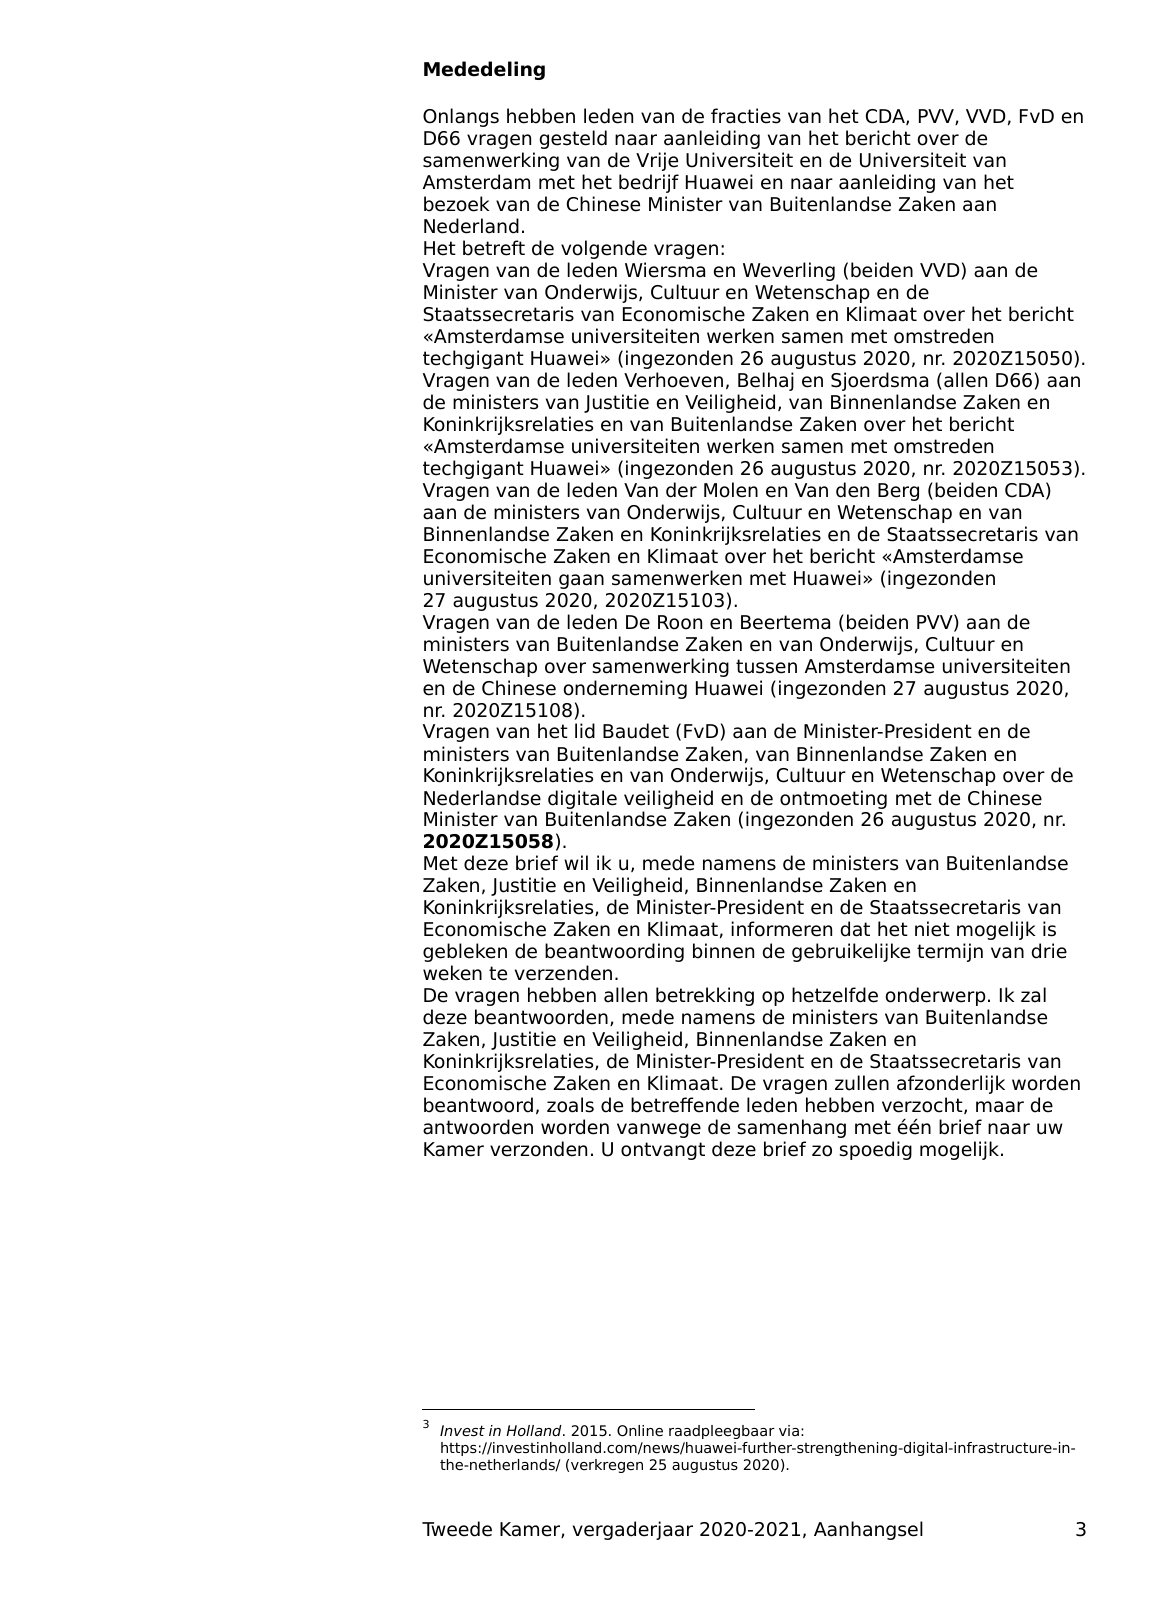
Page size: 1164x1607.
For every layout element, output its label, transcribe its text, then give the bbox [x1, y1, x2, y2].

text Onlangs hebben leden van de fracties van het CDA, PVV, VVD, FvD en D66 vragen gesteld naar aanleiding van het bericht over de samenwerking van de Vrije Universiteit en de Universiteit van Amsterdam met het bedrijf Huawei en naar aanleiding van het bezoek van de Chinese Minister van Buitenlandse Zaken aan Nederland. [422, 106, 1087, 238]
text Vragen van de leden Van der Molen en Van den Berg (beiden CDA) aan de ministers van Onderwijs, Cultuur en Wetenschap en van Binnenlandse Zaken en Koninkrijksrelaties en de Staatssecretaris van Economische Zaken en Klimaat over het bericht «Amsterdamse universiteiten gaan samenwerken met Huawei» (ingezonden 27 augustus 2020, 2020Z15103). [422, 480, 1087, 612]
text Vragen van de leden Wiersma en Weverling (beiden VVD) aan de Minister van Onderwijs, Cultuur en Wetenschap en de Staatssecretaris van Economische Zaken en Klimaat over het bericht «Amsterdamse universiteiten werken samen met omstreden techgigant Huawei» (ingezonden 26 augustus 2020, nr. 2020Z15050). [422, 260, 1087, 370]
subtitle Mededeling [422, 59, 1087, 81]
text Vragen van de leden De Roon en Beertema (beiden PVV) aan de ministers van Buitenlandse Zaken en van Onderwijs, Cultuur en Wetenschap over samenwerking tussen Amsterdamse universiteiten en de Chinese onderneming Huawei (ingezonden 27 augustus 2020, nr. 2020Z15108). [422, 612, 1087, 721]
text Met deze brief wil ik u, mede namens de ministers van Buitenlandse Zaken, Justitie en Veiligheid, Binnenlandse Zaken en Koninkrijksrelaties, de Minister-President en de Staatssecretaris van Economische Zaken en Klimaat, informeren dat het niet mogelijk is gebleken de beantwoording binnen de gebruikelijke termijn van drie weken te verzenden. [422, 853, 1087, 985]
text Invest in Holland. 2015. Online raadpleegbaar via: https://investinholland.com/news/huawei-further-strengthening-digital-infrastructure-in-the-netherlands/ (verkregen 25 augustus 2020). [422, 1418, 1087, 1474]
text Vragen van het lid Baudet (FvD) aan de Minister-President en de ministers van Buitenlandse Zaken, van Binnenlandse Zaken en Koninkrijksrelaties en van Onderwijs, Cultuur en Wetenschap over de Nederlandse digitale veiligheid en de ontmoeting met de Chinese Minister van Buitenlandse Zaken (ingezonden 26 augustus 2020, nr. 2020Z15058). [422, 721, 1087, 853]
text Het betreft de volgende vragen: [422, 238, 1087, 260]
text Vragen van de leden Verhoeven, Belhaj en Sjoerdsma (allen D66) aan de ministers van Justitie en Veiligheid, van Binnenlandse Zaken en Koninkrijksrelaties en van Buitenlandse Zaken over het bericht «Amsterdamse universiteiten werken samen met omstreden techgigant Huawei» (ingezonden 26 augustus 2020, nr. 2020Z15053). [422, 370, 1087, 480]
text De vragen hebben allen betrekking op hetzelfde onderwerp. Ik zal deze beantwoorden, mede namens de ministers van Buitenlandse Zaken, Justitie en Veiligheid, Binnenlandse Zaken en Koninkrijksrelaties, de Minister-President en de Staatssecretaris van Economische Zaken en Klimaat. De vragen zullen afzonderlijk worden beantwoord, zoals de betreffende leden hebben verzocht, maar de antwoorden worden vanwege de samenhang met één brief naar uw Kamer verzonden. U ontvangt deze brief zo spoedig mogelijk. [422, 985, 1087, 1161]
